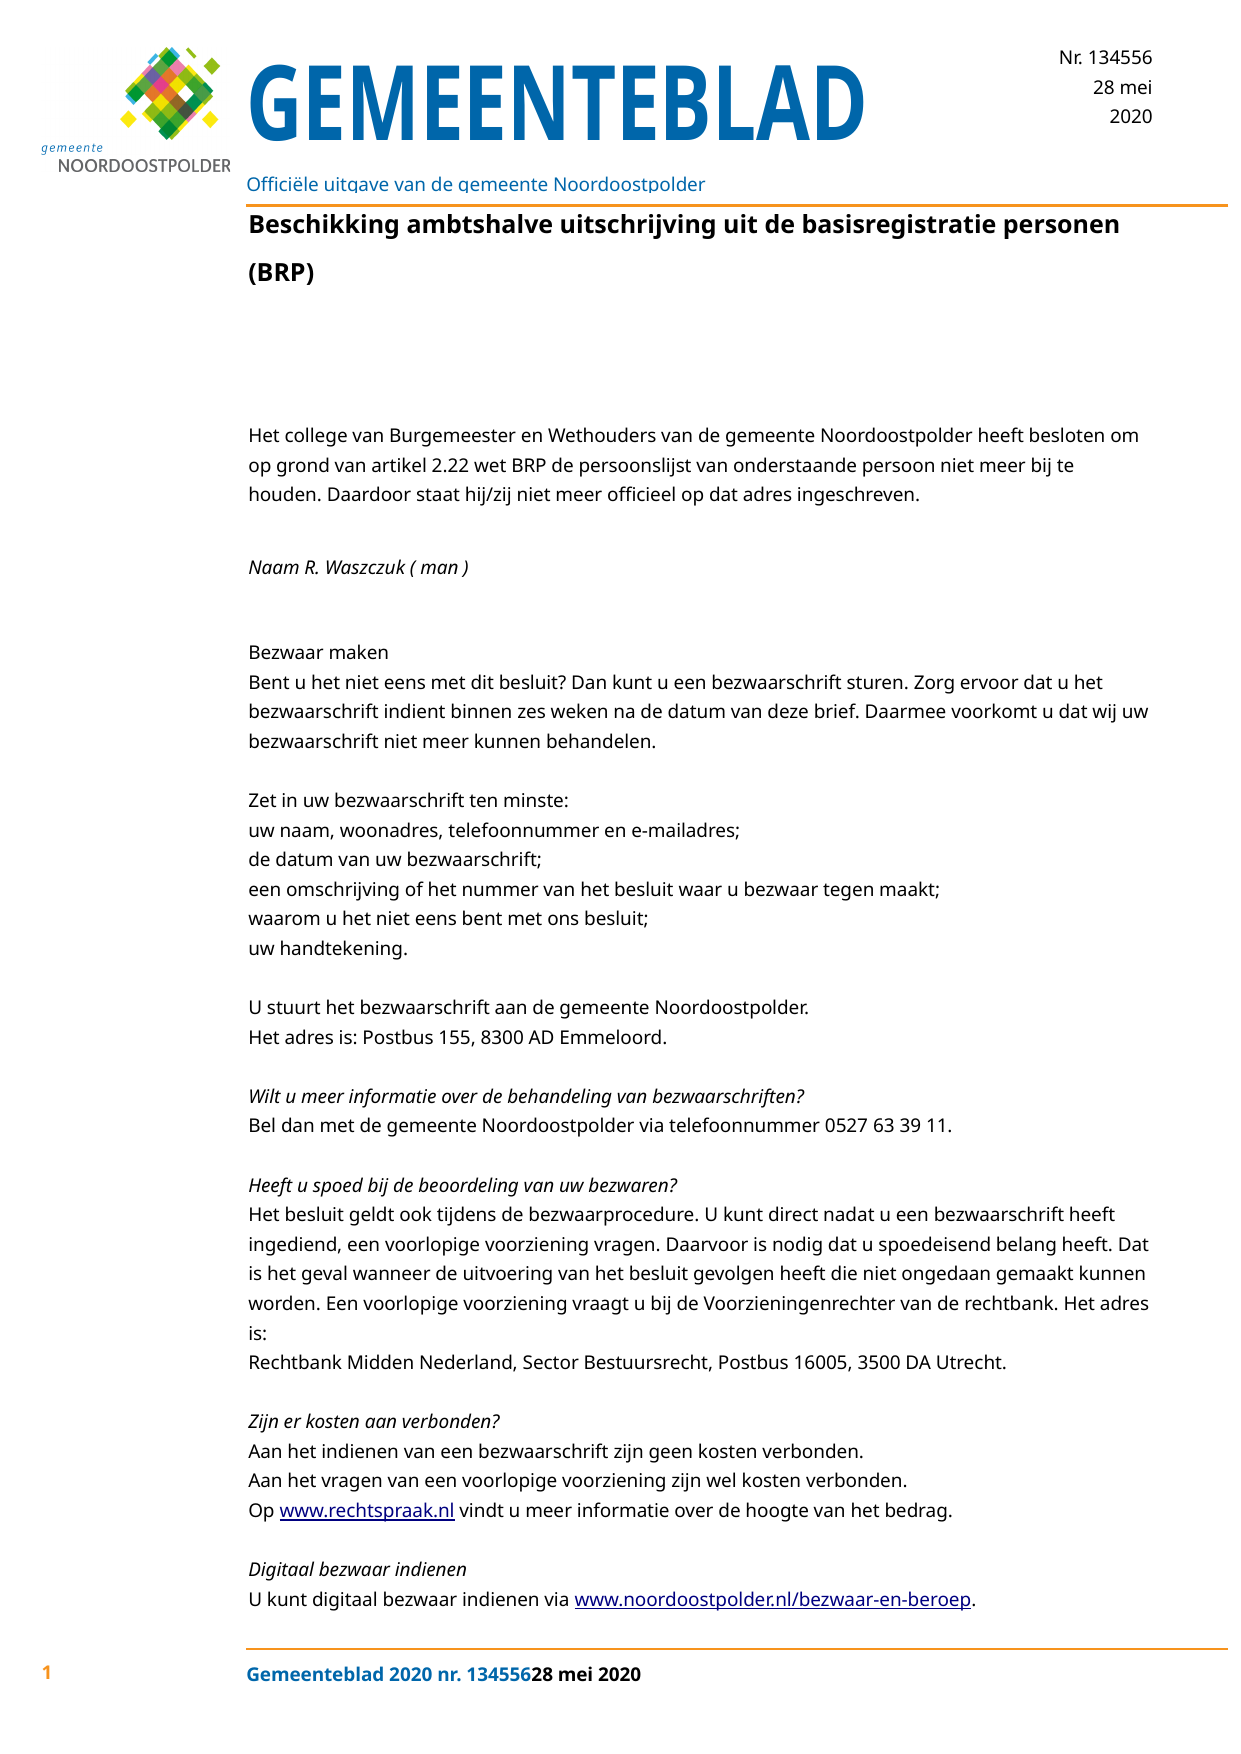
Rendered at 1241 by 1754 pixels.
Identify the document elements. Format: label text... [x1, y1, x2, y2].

text U kunt digitaal bezwaar indienen via www.noordoostpolder.nl/bezwaar-en-beroep. [248, 1586, 1152, 1612]
text Naam R. Waszczuk ( man ) [248, 554, 1152, 580]
text Rechtbank Midden Nederland, Sector Bestuursrecht, Postbus 16005, 3500 DA Utrecht. [248, 1349, 1152, 1375]
text waarom u het niet eens bent met ons besluit; [248, 906, 1152, 931]
text Aan het indienen van een bezwaarschrift zijn geen kosten verbonden. [248, 1438, 1152, 1464]
text Bent u het niet eens met dit besluit? Dan kunt u een bezwaarschrift sturen. Zorg ervoor dat u het bezwaarschrift indient binnen zes weken na de datum van deze brief. Daarmee voorkomt u dat wij uw bezwaarschrift niet meer kunnen behandelen. [248, 669, 1152, 754]
text Op www.rechtspraak.nl vindt u meer informatie over de hoogte van het bedrag. [248, 1497, 1152, 1523]
text Aan het vragen van een voorlopige voorziening zijn wel kosten verbonden. [248, 1468, 1152, 1493]
text Bel dan met de gemeente Noordoostpolder via telefoonnummer 0527 63 39 11. [248, 1113, 1152, 1138]
text Het adres is: Postbus 155, 8300 AD Emmeloord. [248, 1024, 1152, 1049]
text U stuurt het bezwaarschrift aan de gemeente Noordoostpolder. [248, 994, 1152, 1020]
text Zijn er kosten aan verbonden? [248, 1408, 1152, 1434]
text Zet in uw bezwaarschrift ten minste: [248, 787, 1152, 813]
text Heeft u spoed bij de beoordeling van uw bezwaren? [248, 1172, 1152, 1197]
text Het besluit geldt ook tijdens de bezwaarprocedure. U kunt direct nadat u een bezwaarschrift heeft ingediend, een voorlopige voorziening vragen. Daarvoor is nodig dat u spoedeisend belang heeft. Dat is het geval wanneer de uitvoering van het besluit gevolgen heeft die niet ongedaan gemaakt kunnen worden. Een voorlopige voorziening vraagt u bij de Voorzieningenrechter van de rechtbank. Het adres is: [248, 1201, 1152, 1345]
text een omschrijving of het nummer van het besluit waar u bezwaar tegen maakt; [248, 876, 1152, 902]
text Wilt u meer informatie over de behandeling van bezwaarschriften? [248, 1083, 1152, 1109]
picture [41, 47, 231, 172]
text uw naam, woonadres, telefoonnummer en e-mailadres; [248, 817, 1152, 842]
text Beschikking ambtshalve uitschrijving uit de basisregistratie personen (BRP) [248, 207, 1152, 288]
text Digitaal bezwaar indienen [248, 1556, 1152, 1582]
text uw handtekening. [248, 935, 1152, 961]
text Het college van Burgemeester en Wethouders van de gemeente Noordoostpolder heeft besloten om op grond van artikel 2.22 wet BRP de persoonslijst van onderstaande persoon niet meer bij te houden. Daardoor staat hij/zij niet meer officieel op dat adres ingeschreven. [248, 422, 1152, 507]
text de datum van uw bezwaarschrift; [248, 846, 1152, 872]
text Bezwaar maken [248, 639, 1152, 665]
